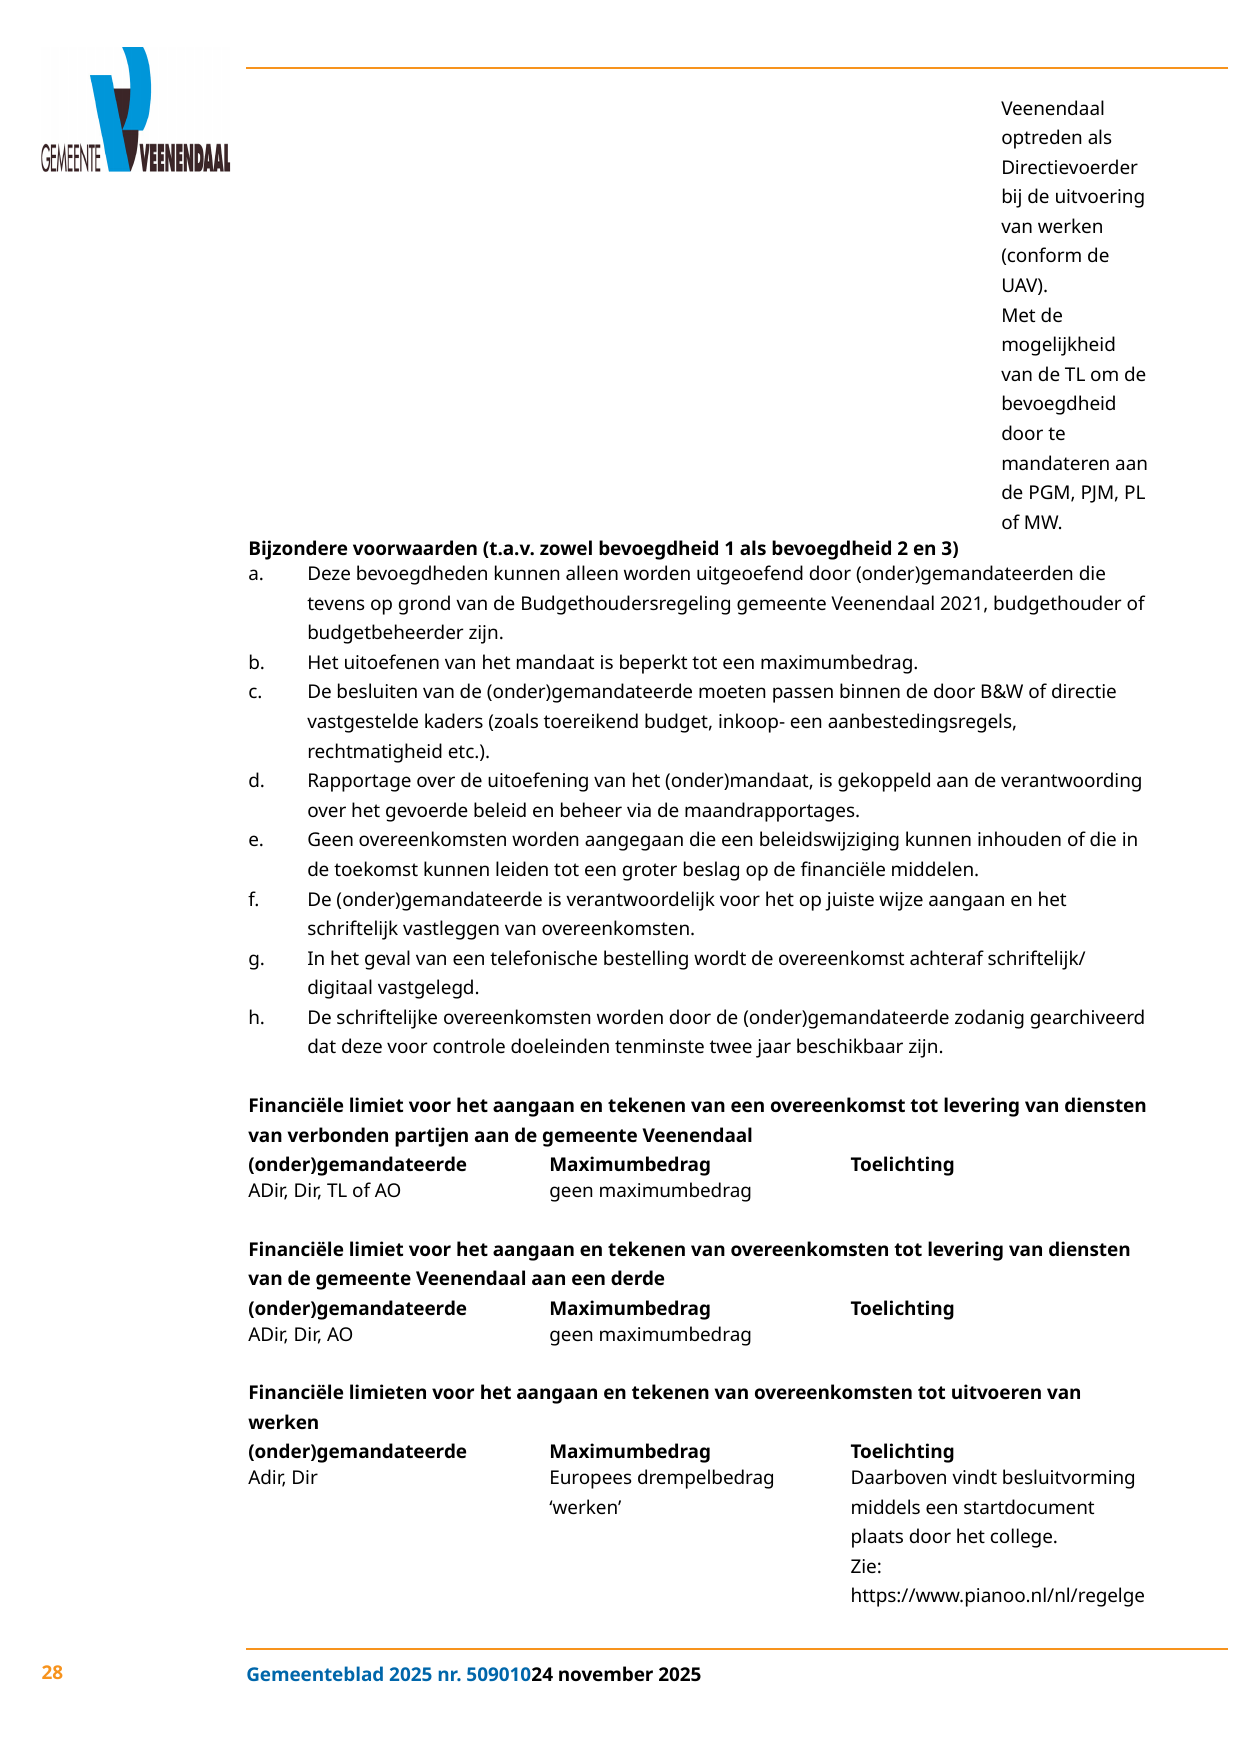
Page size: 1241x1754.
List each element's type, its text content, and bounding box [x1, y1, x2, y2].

table_cell [850, 95, 1001, 535]
table_cell [850, 1177, 1152, 1203]
table_header (onder)gemandateerde [248, 1439, 549, 1464]
table_cell geen maximumbedrag [549, 1321, 850, 1347]
table_cell [700, 95, 850, 535]
picture [123, 47, 231, 172]
table_cell geen maximumbedrag [549, 1177, 850, 1203]
picture [41, 47, 130, 172]
table_cell Adir, Dir [248, 1464, 549, 1608]
table_cell Europees drempelbedrag ‘werken’ [549, 1464, 850, 1608]
table_cell Deze bevoegdheden kunnen alleen worden uitgeoefend door (onder)gemandateerden die tevens op grond van de Budgethoudersregeling gemeente Veenendaal 2021, budgethouder of budgetbeheerder zijn. Het uitoefenen van het mandaat is beperkt tot een maximumbedrag. De besluiten van de (onder)gemandateerde moeten passen binnen de door B&W of directie vastgestelde kaders (zoals toereikend budget, inkoop- een aanbestedingsregels, rechtmatigheid etc.). Rapportage over de uitoefening van het (onder)mandaat, is gekoppeld aan de verantwoording over het gevoerde beleid en beheer via de maandrapportages. Geen overeenkomsten worden aangegaan die een beleidswijziging kunnen inhouden of die in de toekomst kunnen leiden tot een groter beslag op de financiële middelen. De (onder)gemandateerde is verantwoordelijk voor het op juiste wijze aangaan en het schriftelijk vastleggen van overeenkomsten. In het geval van een telefonische bestelling wordt de overeenkomst achteraf schriftelijk/ digitaal vastgelegd. De schriftelijke overeenkomsten worden door de (onder)gemandateerde zodanig gearchiveerd dat deze voor controle doeleinden tenminste twee jaar beschikbaar zijn. [248, 560, 1152, 1059]
table_header (onder)gemandateerde [248, 1295, 549, 1321]
table_cell [248, 95, 398, 535]
table_header Maximumbedrag [549, 1295, 850, 1321]
table_cell [549, 95, 700, 535]
text Financiële limiet voor het aangaan en tekenen van een overeenkomst tot levering van diensten van verbonden partijen aan de gemeente Veenendaal [248, 1092, 1152, 1148]
table_cell Veenendaal optreden als Directievoerder bij de uitvoering van werken (conform de UAV). Met de mogelijkheid van de TL om de bevoegdheid door te mandateren aan de PGM, PJM, PL of MW. [1001, 95, 1152, 535]
table_cell [399, 95, 549, 535]
table_header Toelichting [850, 1295, 1152, 1321]
table_cell ADir, Dir, AO [248, 1321, 549, 1347]
table_header Toelichting [850, 1152, 1152, 1177]
table_header Maximumbedrag [549, 1152, 850, 1177]
table_cell [850, 1321, 1152, 1347]
text Financiële limiet voor het aangaan en tekenen van overeenkomsten tot levering van diensten van de gemeente Veenendaal aan een derde [248, 1236, 1152, 1291]
table_header Maximumbedrag [549, 1439, 850, 1464]
table_header Toelichting [850, 1439, 1152, 1464]
table_cell Daarboven vindt besluitvorming middels een startdocument plaats door het college. Zie: https://www.pianoo.nl/nl/regelge [850, 1464, 1152, 1608]
table_header (onder)gemandateerde [248, 1152, 549, 1177]
table_cell ADir, Dir, TL of AO [248, 1177, 549, 1203]
table_cell Bijzondere voorwaarden (t.a.v. zowel bevoegdheid 1 als bevoegdheid 2 en 3) [248, 535, 1152, 560]
text Financiële limieten voor het aangaan en tekenen van overeenkomsten tot uitvoeren van werken [248, 1379, 1152, 1435]
